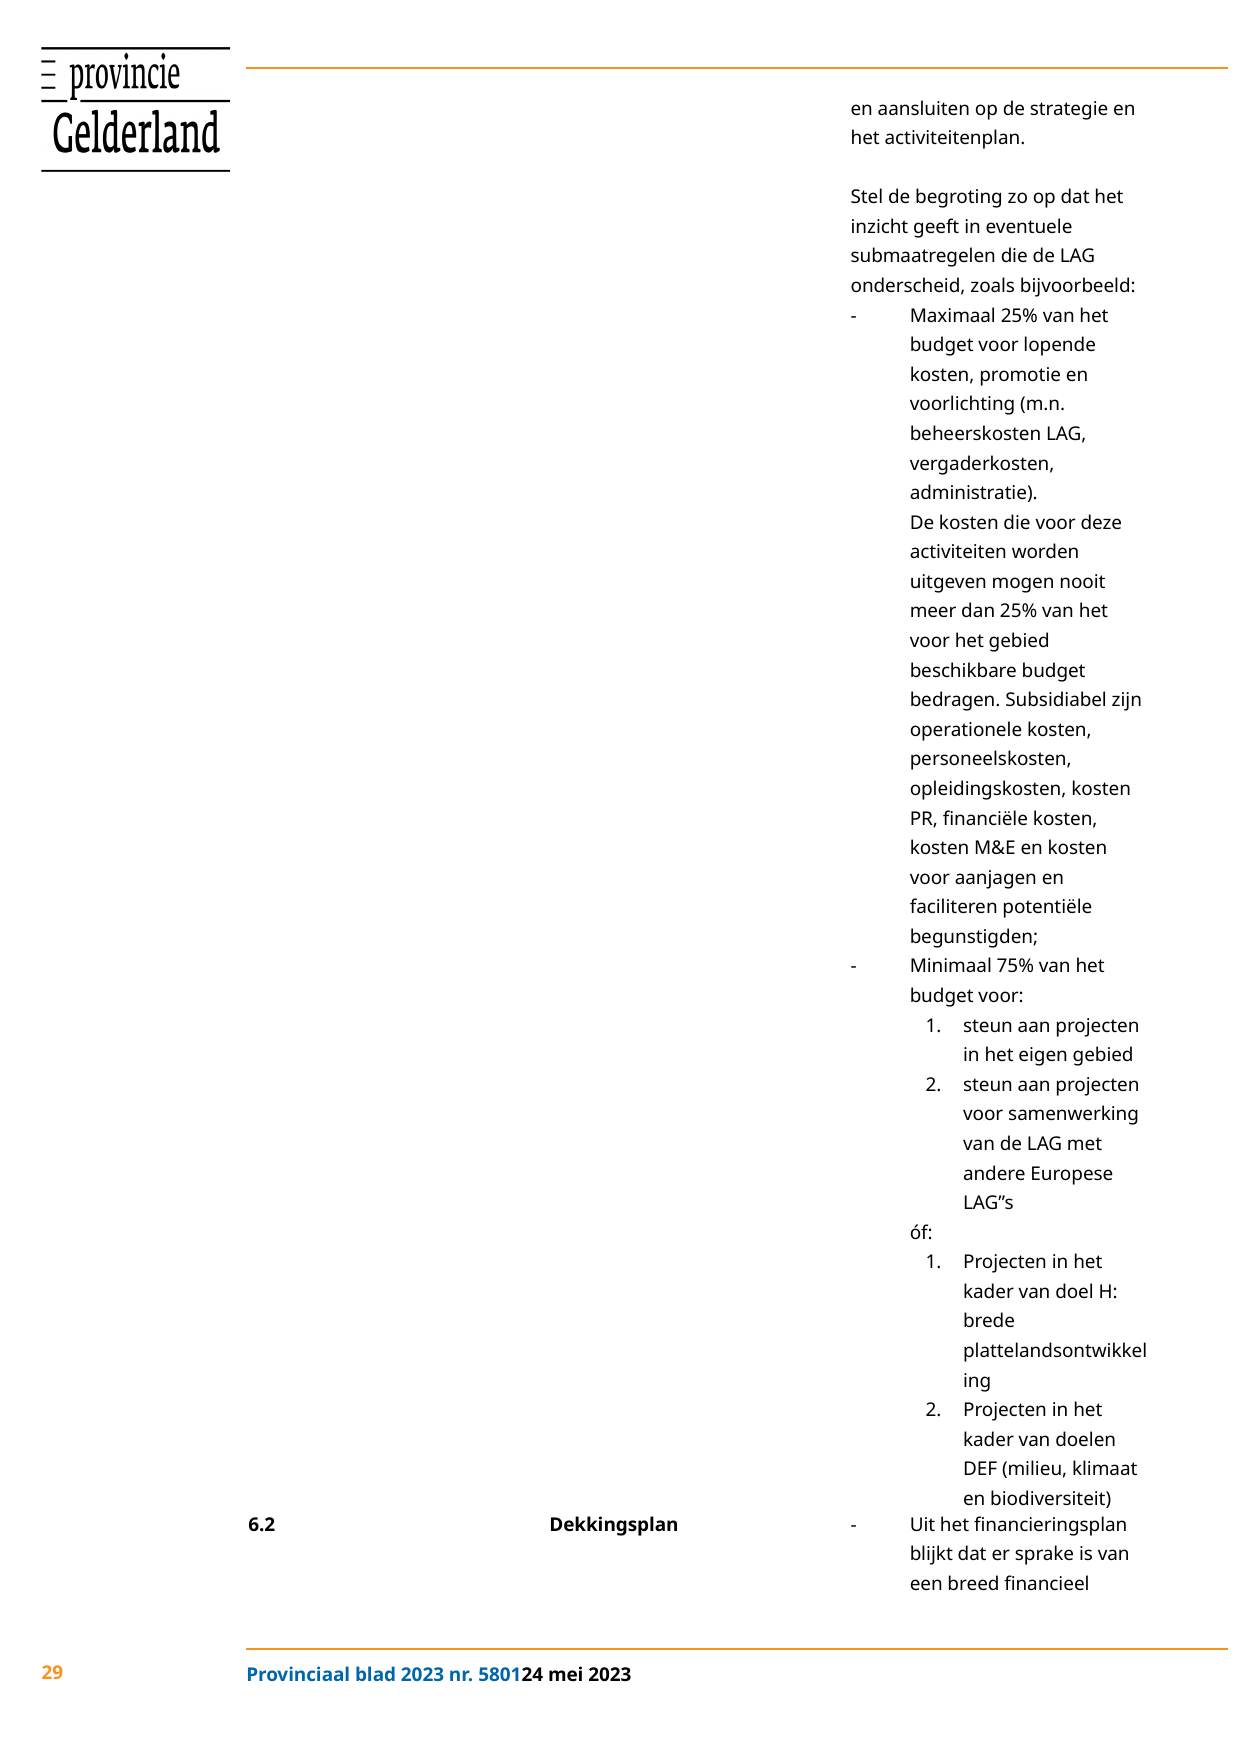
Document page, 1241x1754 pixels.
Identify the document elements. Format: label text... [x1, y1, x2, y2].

table_cell 6.2 [248, 1511, 549, 1596]
table_cell Dekkingsplan [549, 1511, 850, 1596]
table_cell en aansluiten op de strategie en het activiteitenplan. Stel de begroting zo op dat het inzicht geeft in eventuele submaatregelen die de LAG onderscheid, zoals bijvoorbeeld: Maximaal 25% van het budget voor lopende kosten, promotie en voorlichting (m.n. beheerskosten LAG, vergaderkosten, administratie). De kosten die voor deze activiteiten worden uitgeven mogen nooit meer dan 25% van het voor het gebied beschikbare budget bedragen. Subsidiabel zijn operationele kosten, personeelskosten, opleidingskosten, kosten PR, financiële kosten, kosten M&E en kosten voor aanjagen en faciliteren potentiële begunstigden; Minimaal 75% van het budget voor: steun aan projecten in het eigen gebied steun aan projecten voor samenwerking van de LAG met andere Europese LAG”s óf: Projecten in het kader van doel H: brede plattelandsontwikkeling Projecten in het kader van doelen DEF (milieu, klimaat en biodiversiteit) [850, 95, 1152, 1511]
picture [41, 47, 231, 172]
table_cell [549, 95, 850, 1511]
table_cell [248, 95, 549, 1511]
table_cell Uit het financieringsplan blijkt dat er sprake is van een breed financieel [850, 1511, 1152, 1596]
